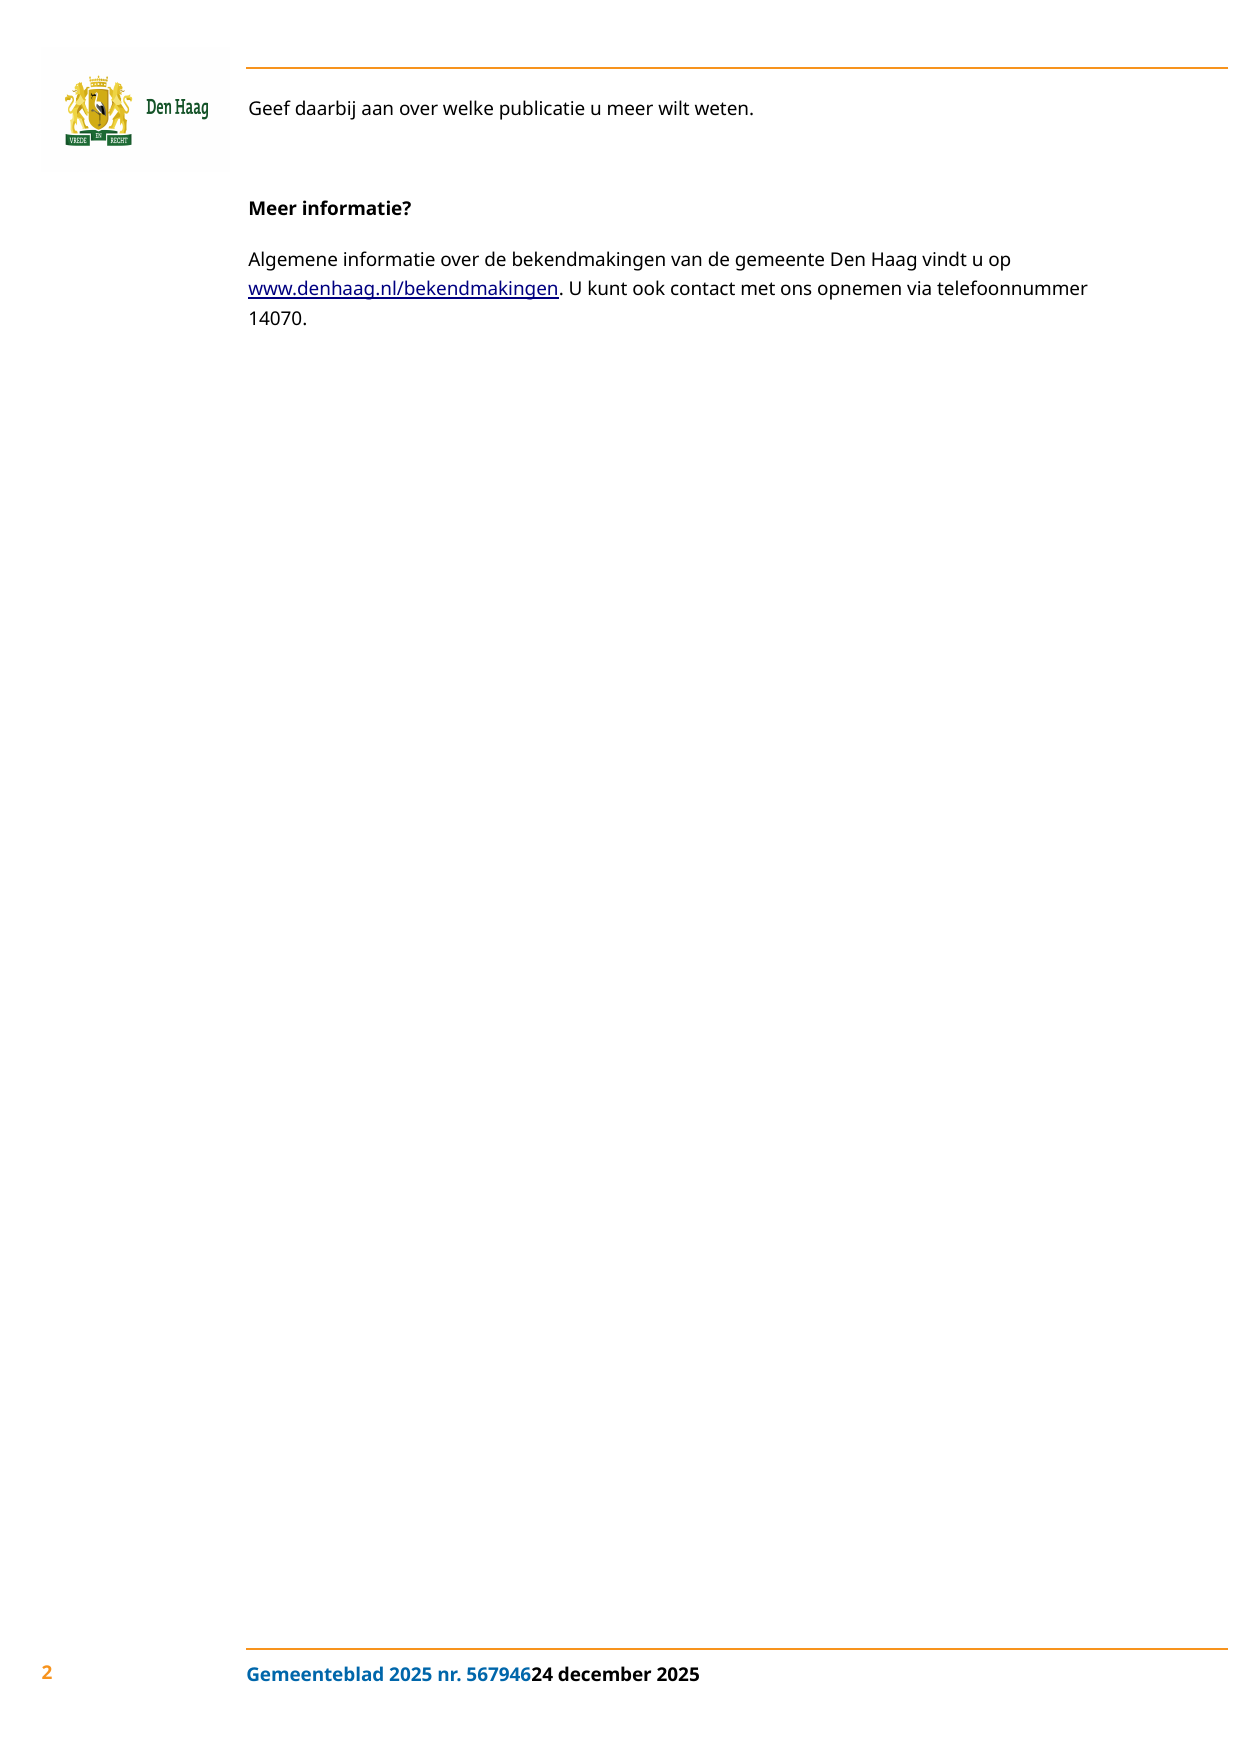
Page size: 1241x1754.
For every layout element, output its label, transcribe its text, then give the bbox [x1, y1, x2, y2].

text Geef daarbij aan over welke publicatie u meer wilt weten. [248, 95, 1152, 121]
text Meer informatie? [248, 196, 1152, 221]
text Algemene informatie over de bekendmakingen van de gemeente Den Haag vindt u op www.denhaag.nl/bekendmakingen. U kunt ook contact met ons opnemen via telefoonnummer 14070. [248, 246, 1152, 331]
picture [41, 47, 231, 172]
